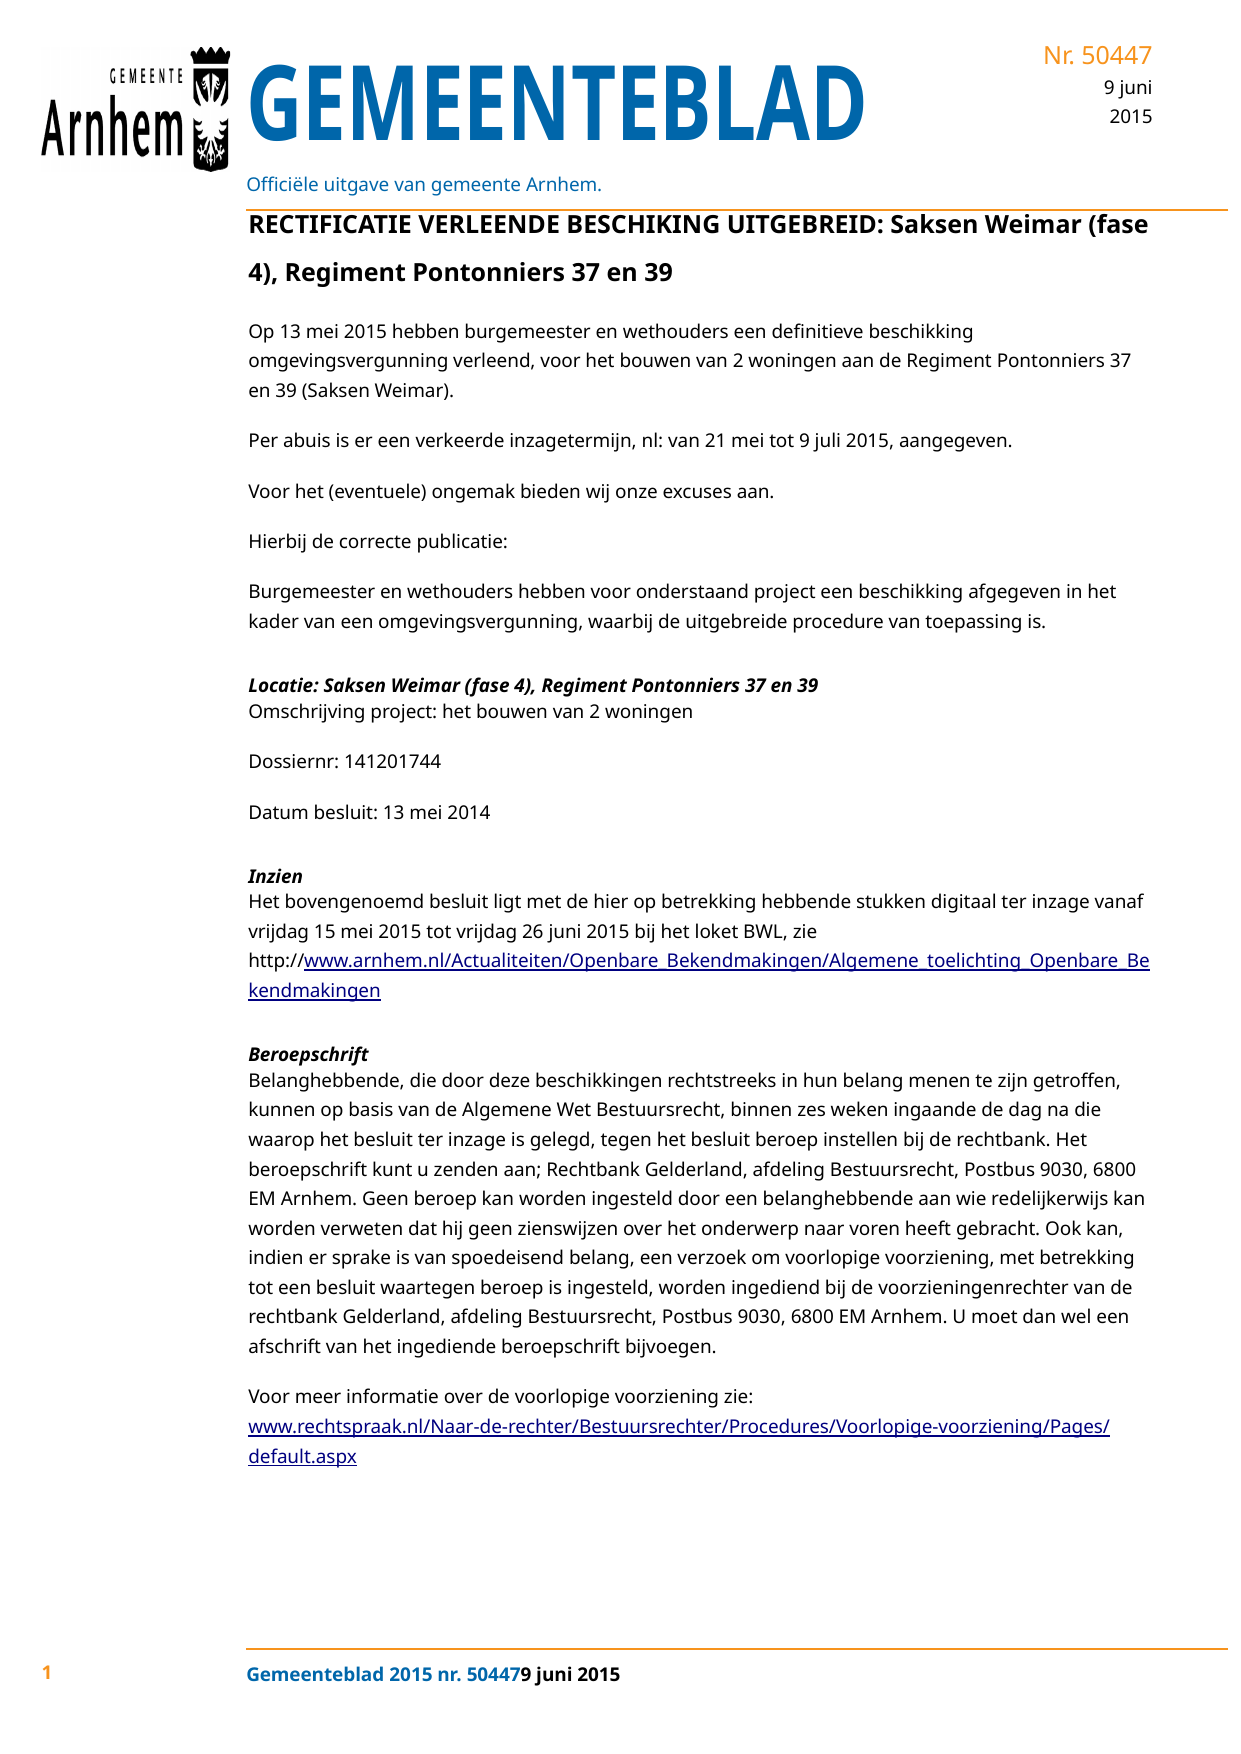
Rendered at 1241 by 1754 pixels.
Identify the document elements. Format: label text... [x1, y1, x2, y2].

text RECTIFICATIE VERLEENDE BESCHIKING UITGEBREID: Saksen Weimar (fase 4), Regiment Pontonniers 37 en 39 [248, 211, 1152, 288]
text Datum besluit: 13 mei 2014 [248, 799, 1152, 824]
text Belanghebbende, die door deze beschikkingen rechtstreeks in hun belang menen te zijn getroffen, kunnen op basis van de Algemene Wet Bestuursrecht, binnen zes weken ingaande de dag na die waarop het besluit ter inzage is gelegd, tegen het besluit beroep instellen bij de rechtbank. Het beroepschrift kunt u zenden aan; Rechtbank Gelderland, afdeling Bestuursrecht, Postbus 9030, 6800 EM Arnhem. Geen beroep kan worden ingesteld door een belanghebbende aan wie redelijkerwijs kan worden verweten dat hij geen zienswijzen over het onderwerp naar voren heeft gebracht. Ook kan, indien er sprake is van spoedeisend belang, een verzoek om voorlopige voorziening, met betrekking tot een besluit waartegen beroep is ingesteld, worden ingediend bij de voorzieningenrechter van de rechtbank Gelderland, afdeling Bestuursrecht, Postbus 9030, 6800 EM Arnhem. U moet dan wel een afschrift van het ingediende beroepschrift bijvoegen. [248, 1067, 1152, 1359]
text Dossiernr: 141201744 [248, 748, 1152, 774]
text Burgemeester en wethouders hebben voor onderstaand project een beschikking afgegeven in het kader van een omgevingsvergunning, waarbij de uitgebreide procedure van toepassing is. [248, 579, 1152, 634]
text Omschrijving project: het bouwen van 2 woningen [248, 698, 1152, 724]
text Inzien [248, 863, 1152, 888]
text Hierbij de correcte publicatie: [248, 528, 1152, 554]
text Voor meer informatie over de voorlopige voorziening zie: www.rechtspraak.nl/Naar-de-rechter/Bestuursrechter/Procedures/Voorlopige-voorziening/Pages/default.aspx [248, 1384, 1152, 1468]
text Op 13 mei 2015 hebben burgemeester en wethouders een definitieve beschikking omgevingsvergunning verleend, voor het bouwen van 2 woningen aan de Regiment Pontonniers 37 en 39 (Saksen Weimar). [248, 318, 1152, 403]
picture [41, 47, 231, 172]
text Per abuis is er een verkeerde inzagetermijn, nl: van 21 mei tot 9 juli 2015, aangegeven. [248, 427, 1152, 453]
text Voor het (eventuele) ongemak bieden wij onze excuses aan. [248, 478, 1152, 504]
text Locatie: Saksen Weimar (fase 4), Regiment Pontonniers 37 en 39 [248, 672, 1152, 698]
text Het bovengenoemd besluit ligt met de hier op betrekking hebbende stukken digitaal ter inzage vanaf vrijdag 15 mei 2015 tot vrijdag 26 juni 2015 bij het loket BWL, zie http://www.arnhem.nl/Actualiteiten/Openbare_Bekendmakingen/Algemene_toelichting_Openbare_Bekendmakingen [248, 888, 1152, 1003]
text Beroepschrift [248, 1041, 1152, 1067]
